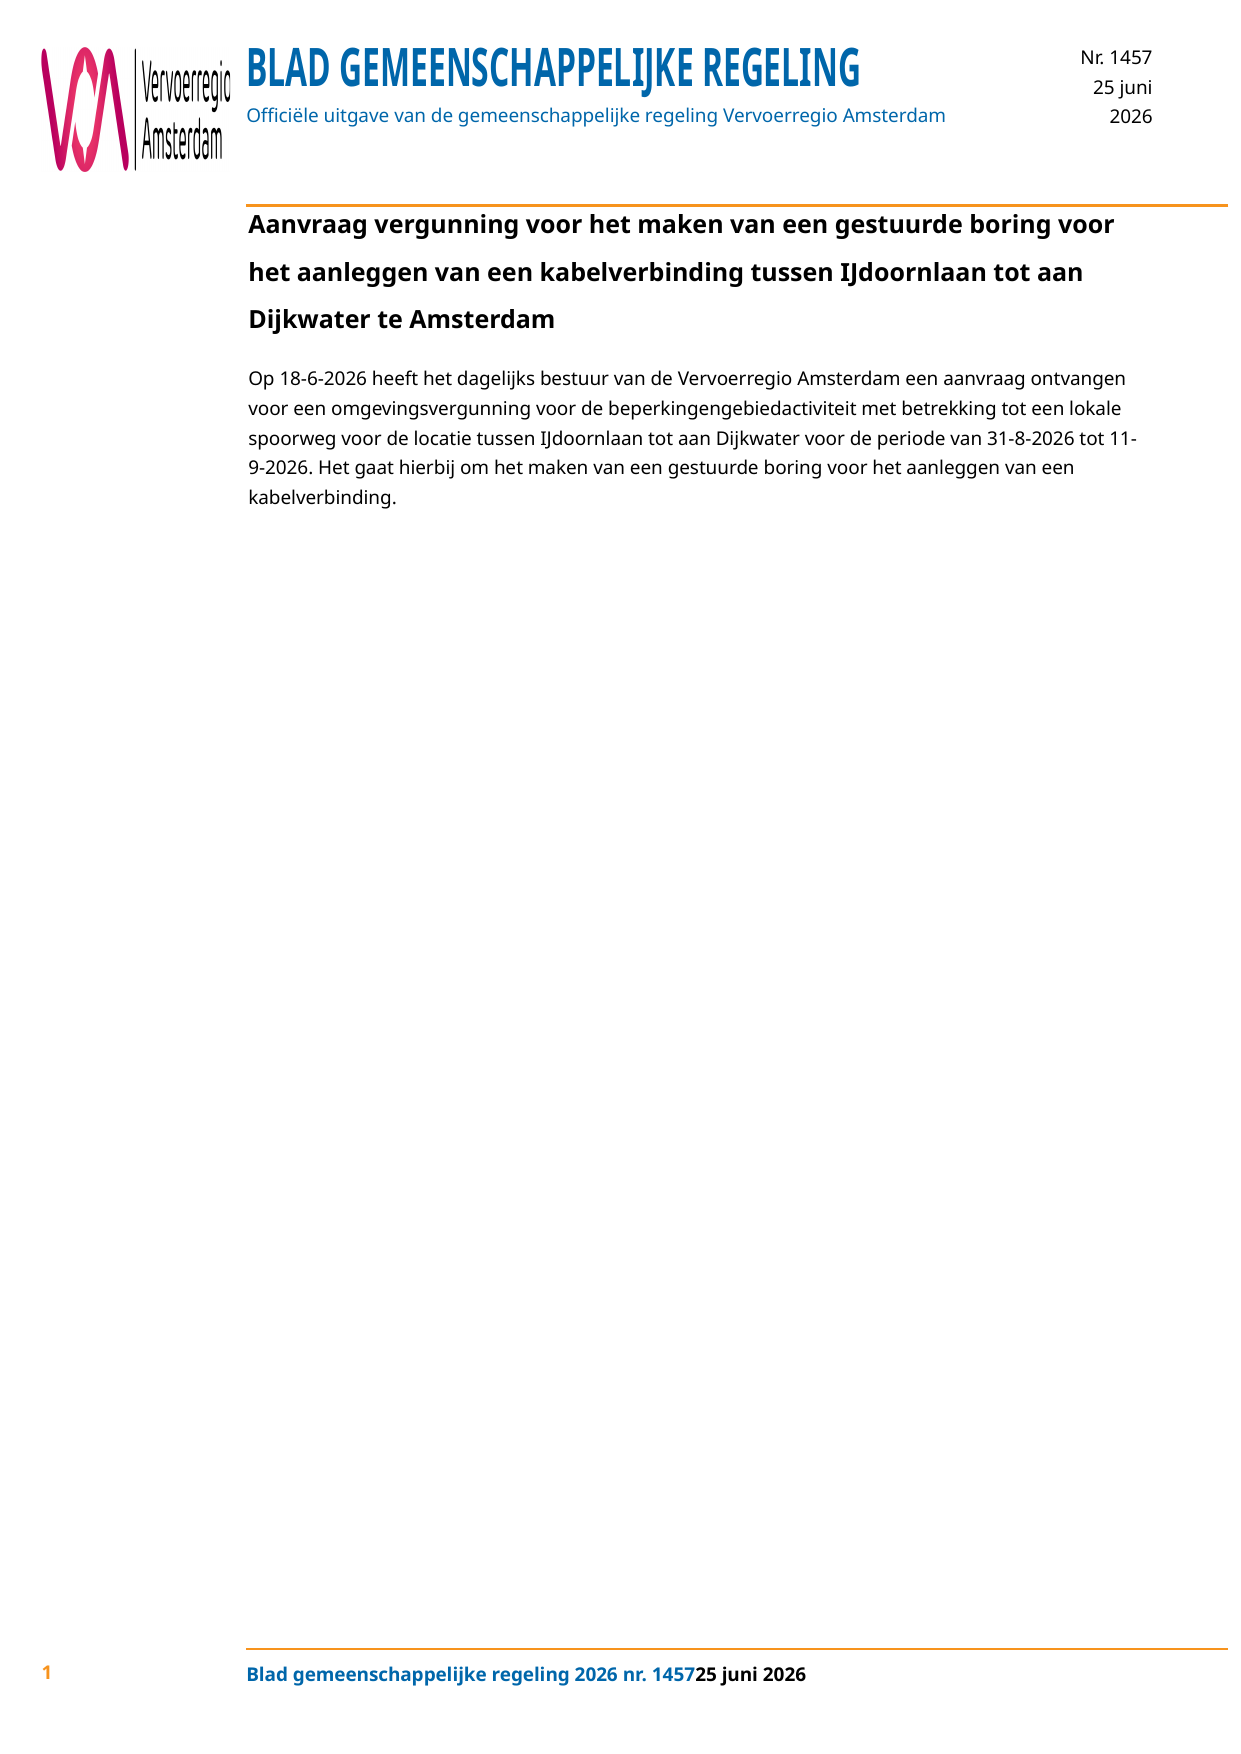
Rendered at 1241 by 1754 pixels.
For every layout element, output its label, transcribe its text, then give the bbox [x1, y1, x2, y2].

text Aanvraag vergunning voor het maken van een gestuurde boring voor het aanleggen van een kabelverbinding tussen IJdoornlaan tot aan Dijkwater te Amsterdam [248, 207, 1152, 336]
picture [41, 47, 231, 172]
text Op 18-6-2026 heeft het dagelijks bestuur van de Vervoerregio Amsterdam een aanvraag ontvangen voor een omgevingsvergunning voor de beperkingengebiedactiviteit met betrekking tot een lokale spoorweg voor de locatie tussen IJdoornlaan tot aan Dijkwater voor de periode van 31-8-2026 tot 11-9-2026. Het gaat hierbij om het maken van een gestuurde boring voor het aanleggen van een kabelverbinding. [248, 366, 1152, 509]
